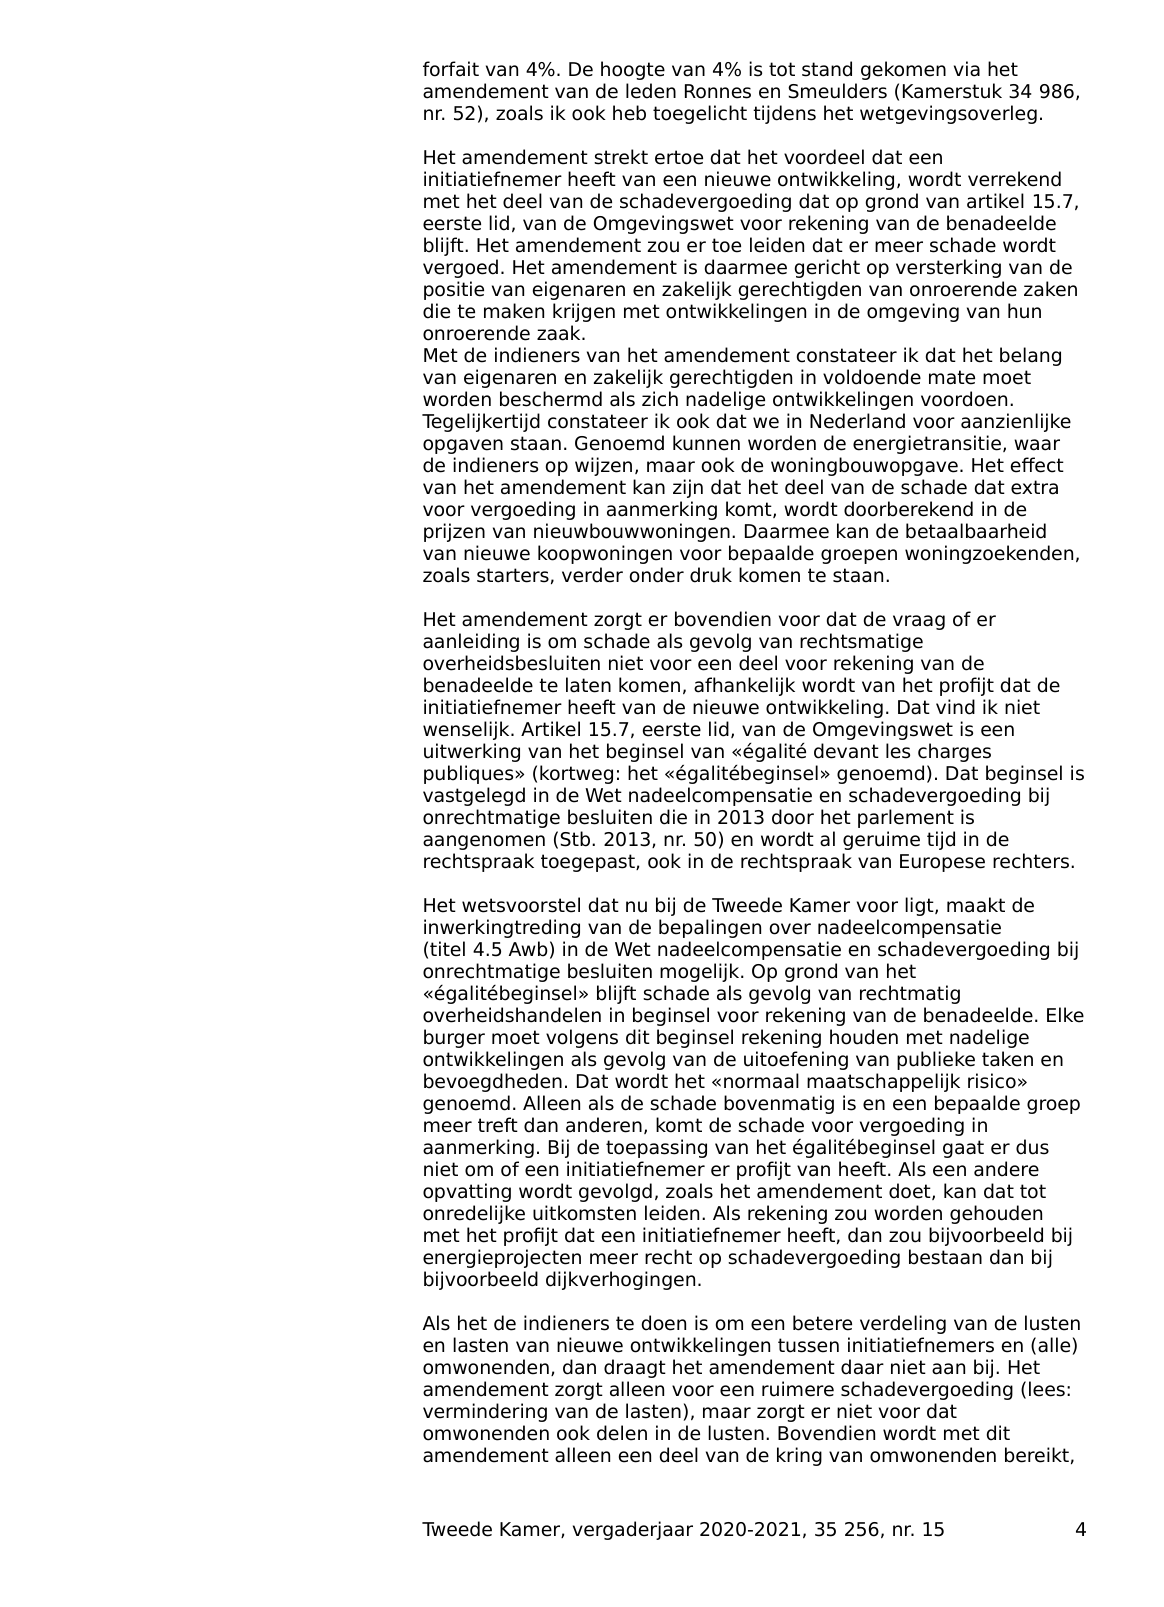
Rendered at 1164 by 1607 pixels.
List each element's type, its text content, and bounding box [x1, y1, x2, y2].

text Het amendement zorgt er bovendien voor dat de vraag of er aanleiding is om schade als gevolg van rechtsmatige overheidsbesluiten niet voor een deel voor rekening van de benadeelde te laten komen, afhankelijk wordt van het profijt dat de initiatiefnemer heeft van de nieuwe ontwikkeling. Dat vind ik niet wenselijk. Artikel 15.7, eerste lid, van de Omgevingswet is een uitwerking van het beginsel van «égalité devant les charges publiques» (kortweg: het «égalitébeginsel» genoemd). Dat beginsel is vastgelegd in de Wet nadeelcompensatie en schadevergoeding bij onrechtmatige besluiten die in 2013 door het parlement is aangenomen (Stb. 2013, nr. 50) en wordt al geruime tijd in de rechtspraak toegepast, ook in de rechtspraak van Europese rechters. [422, 609, 1087, 873]
text Het amendement strekt ertoe dat het voordeel dat een initiatiefnemer heeft van een nieuwe ontwikkeling, wordt verrekend met het deel van de schadevergoeding dat op grond van artikel 15.7, eerste lid, van de Omgevingswet voor rekening van de benadeelde blijft. Het amendement zou er toe leiden dat er meer schade wordt vergoed. Het amendement is daarmee gericht op versterking van de positie van eigenaren en zakelijk gerechtigden van onroerende zaken die te maken krijgen met ontwikkelingen in de omgeving van hun onroerende zaak. [422, 147, 1087, 345]
text Met de indieners van het amendement constateer ik dat het belang van eigenaren en zakelijk gerechtigden in voldoende mate moet worden beschermd als zich nadelige ontwikkelingen voordoen. Tegelijkertijd constateer ik ook dat we in Nederland voor aanzienlijke opgaven staan. Genoemd kunnen worden de energietransitie, waar de indieners op wijzen, maar ook de woningbouwopgave. Het effect van het amendement kan zijn dat het deel van de schade dat extra voor vergoeding in aanmerking komt, wordt doorberekend in de prijzen van nieuwbouwwoningen. Daarmee kan de betaalbaarheid van nieuwe koopwoningen voor bepaalde groepen woningzoekenden, zoals starters, verder onder druk komen te staan. [422, 345, 1087, 587]
text Als het de indieners te doen is om een betere verdeling van de lusten en lasten van nieuwe ontwikkelingen tussen initiatiefnemers en (alle) omwonenden, dan draagt het amendement daar niet aan bij. Het amendement zorgt alleen voor een ruimere schadevergoeding (lees: vermindering van de lasten), maar zorgt er niet voor dat omwonenden ook delen in de lusten. Bovendien wordt met dit amendement alleen een deel van de kring van omwonenden bereikt, [422, 1313, 1087, 1467]
text forfait van 4%. De hoogte van 4% is tot stand gekomen via het amendement van de leden Ronnes en Smeulders (Kamerstuk 34 986, nr. 52), zoals ik ook heb toegelicht tijdens het wetgevingsoverleg. [422, 59, 1087, 125]
text Het wetsvoorstel dat nu bij de Tweede Kamer voor ligt, maakt de inwerkingtreding van de bepalingen over nadeelcompensatie (titel 4.5 Awb) in de Wet nadeelcompensatie en schadevergoeding bij onrechtmatige besluiten mogelijk. Op grond van het «égalitébeginsel» blijft schade als gevolg van rechtmatig overheidshandelen in beginsel voor rekening van de benadeelde. Elke burger moet volgens dit beginsel rekening houden met nadelige ontwikkelingen als gevolg van de uitoefening van publieke taken en bevoegdheden. Dat wordt het «normaal maatschappelijk risico» genoemd. Alleen als de schade bovenmatig is en een bepaalde groep meer treft dan anderen, komt de schade voor vergoeding in aanmerking. Bij de toepassing van het égalitébeginsel gaat er dus niet om of een initiatiefnemer er profijt van heeft. Als een andere opvatting wordt gevolgd, zoals het amendement doet, kan dat tot onredelijke uitkomsten leiden. Als rekening zou worden gehouden met het profijt dat een initiatiefnemer heeft, dan zou bijvoorbeeld bij energieprojecten meer recht op schadevergoeding bestaan dan bij bijvoorbeeld dijkverhogingen. [422, 895, 1087, 1291]
